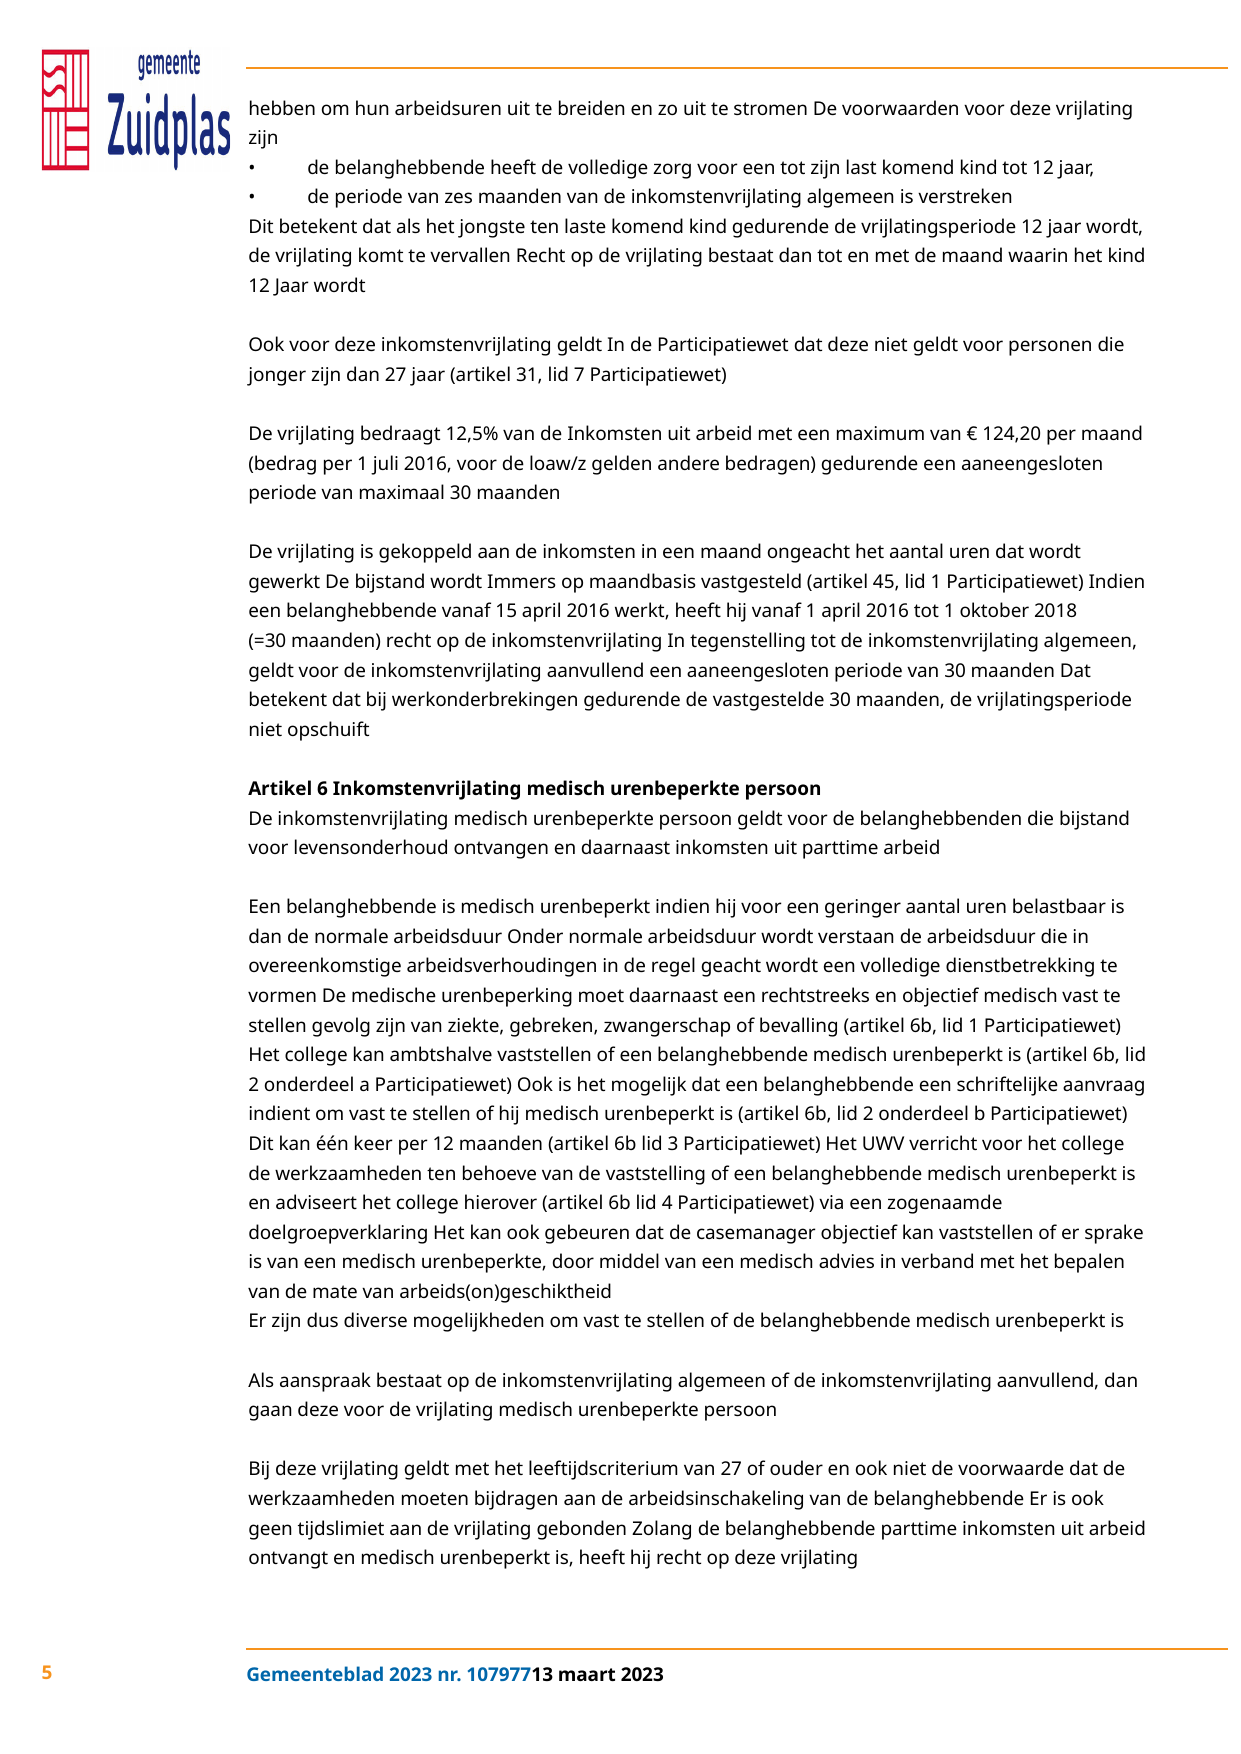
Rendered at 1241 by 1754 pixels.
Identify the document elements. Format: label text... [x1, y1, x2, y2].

list de periode van zes maanden van de inkomstenvrijlating algemeen is verstreken [248, 183, 1152, 209]
text Als aanspraak bestaat op de inkomstenvrijlating algemeen of de inkomstenvrijlating aanvullend, dan gaan deze voor de vrijlating medisch urenbeperkte persoon [248, 1367, 1152, 1422]
text Dit betekent dat als het jongste ten laste komend kind gedurende de vrijlatingsperiode 12 jaar wordt, de vrijlating komt te vervallen Recht op de vrijlating bestaat dan tot en met de maand waarin het kind 12 Jaar wordt [248, 213, 1152, 298]
picture [41, 47, 231, 172]
text De vrijlating bedraagt 12,5% van de Inkomsten uit arbeid met een maximum van € 124,20 per maand (bedrag per 1 juli 2016, voor de loaw/z gelden andere bedragen) gedurende een aaneengesloten periode van maximaal 30 maanden [248, 420, 1152, 505]
list de belanghebbende heeft de volledige zorg voor een tot zijn last komend kind tot 12 jaar, [248, 154, 1152, 180]
text Een belanghebbende is medisch urenbeperkt indien hij voor een geringer aantal uren belastbaar is dan de normale arbeidsduur Onder normale arbeidsduur wordt verstaan de arbeidsduur die in overeenkomstige arbeidsverhoudingen in de regel geacht wordt een volledige dienstbetrekking te vormen De medische urenbeperking moet daarnaast een rechtstreeks en objectief medisch vast te stellen gevolg zijn van ziekte, gebreken, zwangerschap of bevalling (artikel 6b, lid 1 Participatiewet) Het college kan ambtshalve vaststellen of een belanghebbende medisch urenbeperkt is (artikel 6b, lid 2 onderdeel a Participatiewet) Ook is het mogelijk dat een belanghebbende een schriftelijke aanvraag indient om vast te stellen of hij medisch urenbeperkt is (artikel 6b, lid 2 onderdeel b Participatiewet) Dit kan één keer per 12 maanden (artikel 6b lid 3 Participatiewet) Het UWV verricht voor het college de werkzaamheden ten behoeve van de vaststelling of een belanghebbende medisch urenbeperkt is en adviseert het college hierover (artikel 6b lid 4 Participatiewet) via een zogenaamde doelgroepverklaring Het kan ook gebeuren dat de casemanager objectief kan vaststellen of er sprake is van een medisch urenbeperkte, door middel van een medisch advies in verband met het bepalen van de mate van arbeids(on)geschiktheid [248, 893, 1152, 1304]
text hebben om hun arbeidsuren uit te breiden en zo uit te stromen De voorwaarden voor deze vrijlating zijn [248, 95, 1152, 150]
text Bij deze vrijlating geldt met het leeftijdscriterium van 27 of ouder en ook niet de voorwaarde dat de werkzaamheden moeten bijdragen aan de arbeidsinschakeling van de belanghebbende Er is ook geen tijdslimiet aan de vrijlating gebonden Zolang de belanghebbende parttime inkomsten uit arbeid ontvangt en medisch urenbeperkt is, heeft hij recht op deze vrijlating [248, 1456, 1152, 1570]
text Er zijn dus diverse mogelijkheden om vast te stellen of de belanghebbende medisch urenbeperkt is [248, 1308, 1152, 1333]
text Ook voor deze inkomstenvrijlating geldt In de Participatiewet dat deze niet geldt voor personen die jonger zijn dan 27 jaar (artikel 31, lid 7 Participatiewet) [248, 331, 1152, 387]
text De inkomstenvrijlating medisch urenbeperkte persoon geldt voor de belanghebbenden die bijstand voor levensonderhoud ontvangen en daarnaast inkomsten uit parttime arbeid [248, 805, 1152, 860]
text Artikel 6 Inkomstenvrijlating medisch urenbeperkte persoon [248, 775, 1152, 801]
text (=30 maanden) recht op de inkomstenvrijlating In tegenstelling tot de inkomstenvrijlating algemeen, geldt voor de inkomstenvrijlating aanvullend een aaneengesloten periode van 30 maanden Dat betekent dat bij werkonderbrekingen gedurende de vastgestelde 30 maanden, de vrijlatingsperiode niet opschuift [248, 627, 1152, 742]
text De vrijlating is gekoppeld aan de inkomsten in een maand ongeacht het aantal uren dat wordt gewerkt De bijstand wordt Immers op maandbasis vastgesteld (artikel 45, lid 1 Participatiewet) Indien een belanghebbende vanaf 15 april 2016 werkt, heeft hij vanaf 1 april 2016 tot 1 oktober 2018 [248, 538, 1152, 623]
